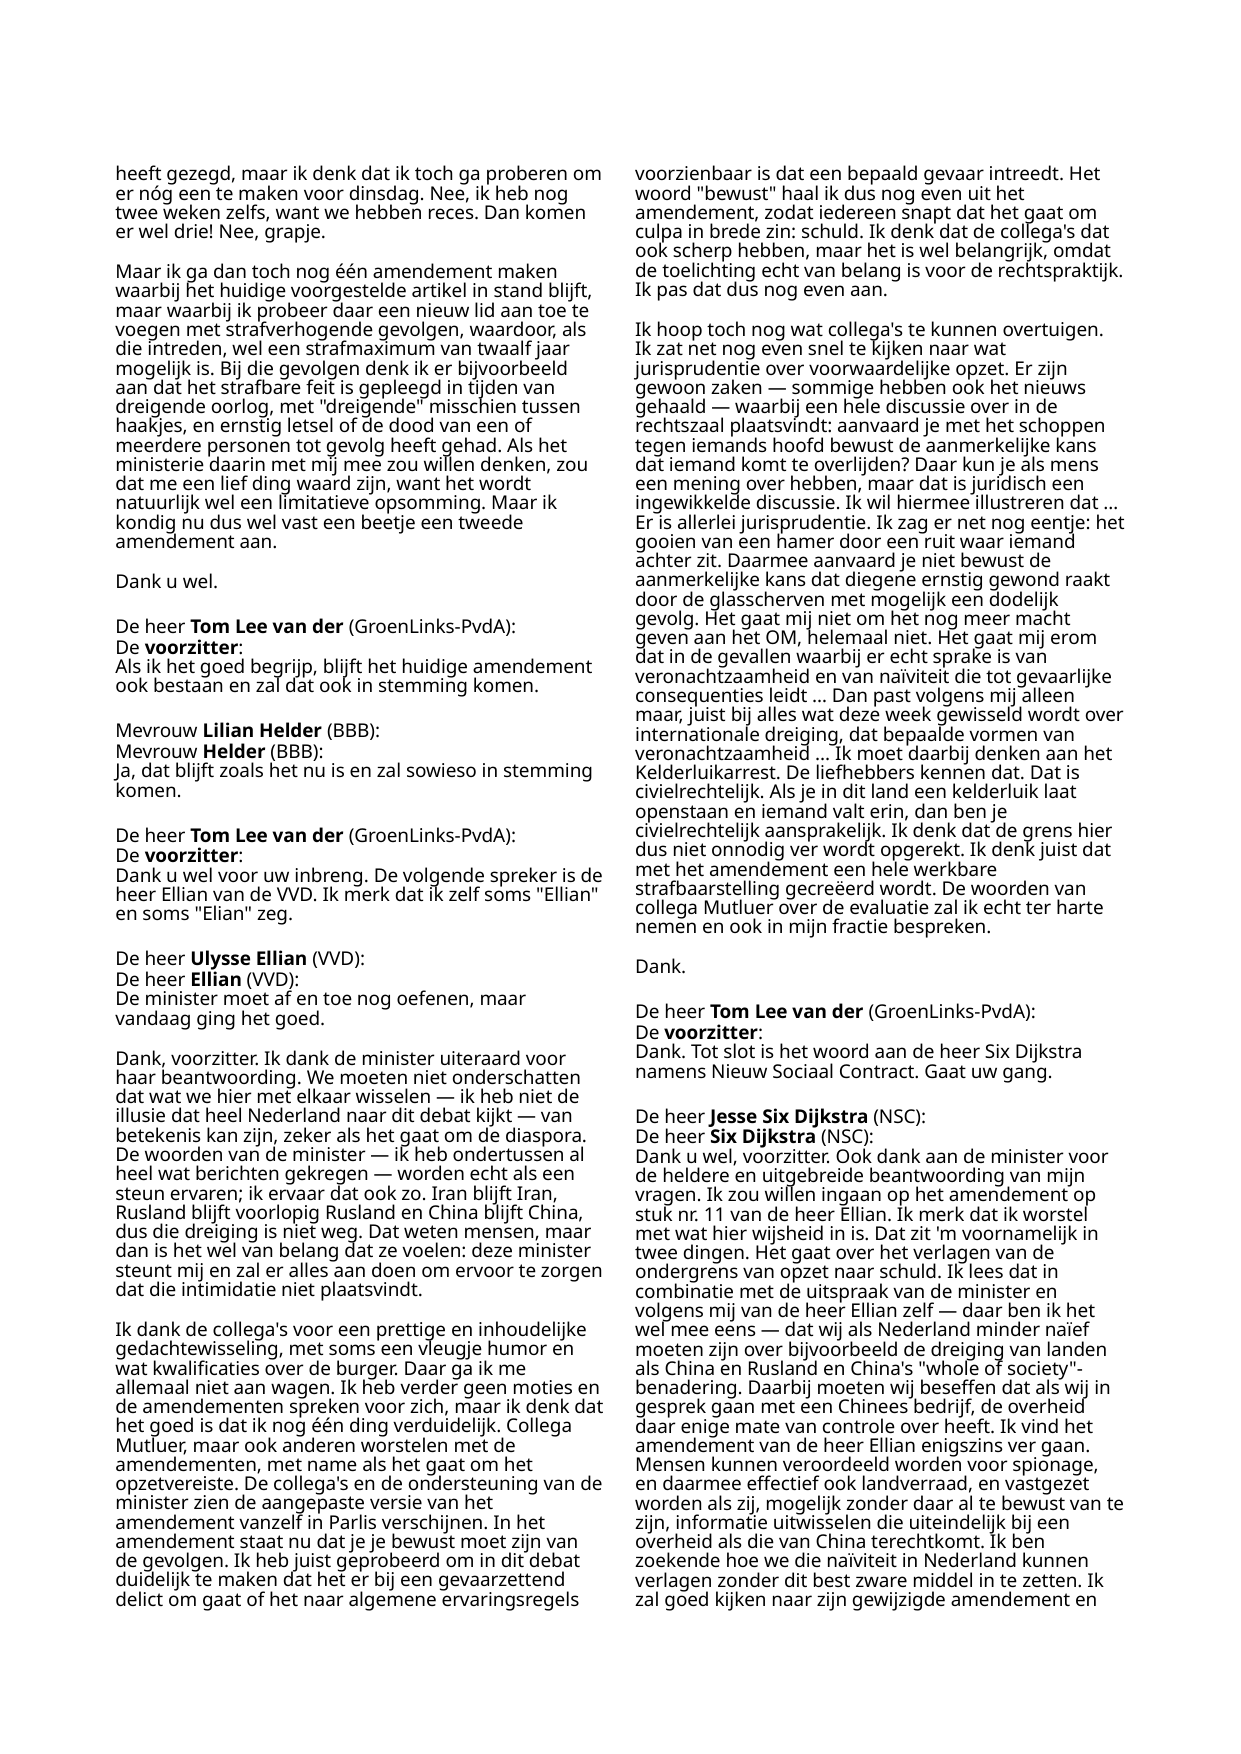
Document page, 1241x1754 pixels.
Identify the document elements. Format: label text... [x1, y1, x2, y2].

text De heer Six Dijkstra (NSC): [635, 1128, 1125, 1148]
text De heer Ellian (VVD): [115, 971, 605, 990]
text Dank. [635, 958, 1125, 978]
text Dank. Tot slot is het woord aan de heer Six Dijkstra namens Nieuw Sociaal Contract. Gaat uw gang. [635, 1043, 1125, 1082]
text De voorzitter: [115, 639, 605, 658]
text Ja, dat blijft zoals het nu is en zal sowieso in stemming komen. [115, 762, 605, 801]
text De heer Jesse Six Dijkstra (NSC): [635, 1103, 1125, 1128]
text Mevrouw Helder (BBB): [115, 743, 605, 762]
text Als ik het goed begrijp, blijft het huidige amendement ook bestaan en zal dat ook in stemming komen. [115, 658, 605, 697]
text Dank u wel. [115, 573, 605, 592]
text De heer Ulysse Ellian (VVD): [115, 945, 605, 971]
text voorzienbaar is dat een bepaald gevaar intreedt. Het woord "bewust" haal ik dus nog even uit het amendement, zodat iedereen snapt dat het gaat om culpa in brede zin: schuld. Ik denk dat de collega's dat ook scherp hebben, maar het is wel belangrijk, omdat de toelichting echt van belang is voor de rechtspraktijk. Ik pas dat dus nog even aan. [635, 165, 1125, 300]
text De minister moet af en toe nog oefenen, maar vandaag ging het goed. [115, 990, 605, 1029]
text Mevrouw Lilian Helder (BBB): [115, 717, 605, 743]
text Maar ik ga dan toch nog één amendement maken waarbij het huidige voorgestelde artikel in stand blijft, maar waarbij ik probeer daar een nieuw lid aan toe te voegen met strafverhogende gevolgen, waardoor, als die intreden, wel een strafmaximum van twaalf jaar mogelijk is. Bij die gevolgen denk ik er bijvoorbeeld aan dat het strafbare feit is gepleegd in tijden van dreigende oorlog, met "dreigende" misschien tussen haakjes, en ernstig letsel of de dood van een of meerdere personen tot gevolg heeft gehad. Als het ministerie daarin met mij mee zou willen denken, zou dat me een lief ding waard zijn, want het wordt natuurlijk wel een limitatieve opsomming. Maar ik kondig nu dus wel vast een beetje een tweede amendement aan. [115, 263, 605, 552]
text Ik dank de collega's voor een prettige en inhoudelijke gedachtewisseling, met soms een vleugje humor en wat kwalificaties over de burger. Daar ga ik me allemaal niet aan wagen. Ik heb verder geen moties en de amendementen spreken voor zich, maar ik denk dat het goed is dat ik nog één ding verduidelijk. Collega Mutluer, maar ook anderen worstelen met de amendementen, met name als het gaat om het opzetvereiste. De collega's en de ondersteuning van de minister zien de aangepaste versie van het amendement vanzelf in Parlis verschijnen. In het amendement staat nu dat je je bewust moet zijn van de gevolgen. Ik heb juist geprobeerd om in dit debat duidelijk te maken dat het er bij een gevaarzettend delict om gaat of het naar algemene ervaringsregels [115, 1321, 605, 1610]
text De heer Tom Lee van der (GroenLinks-PvdA): [115, 822, 605, 847]
text Dank u wel voor uw inbreng. De volgende spreker is de heer Ellian van de VVD. Ik merk dat ik zelf soms "Ellian" en soms "Elian" zeg. [115, 867, 605, 924]
text Dank u wel, voorzitter. Ook dank aan de minister voor de heldere en uitgebreide beantwoording van mijn vragen. Ik zou willen ingaan op het amendement op stuk nr. 11 van de heer Ellian. Ik merk dat ik worstel met wat hier wijsheid in is. Dat zit 'm voornamelijk in twee dingen. Het gaat over het verlagen van de ondergrens van opzet naar schuld. Ik lees dat in combinatie met de uitspraak van de minister en volgens mij van de heer Ellian zelf — daar ben ik het wel mee eens — dat wij als Nederland minder naïef moeten zijn over bijvoorbeeld de dreiging van landen als China en Rusland en China's "whole of society"-benadering. Daarbij moeten wij beseffen dat als wij in gesprek gaan met een Chinees bedrijf, de overheid daar enige mate van controle over heeft. Ik vind het amendement van de heer Ellian enigszins ver gaan. Mensen kunnen veroordeeld worden voor spionage, en daarmee effectief ook landverraad, en vastgezet worden als zij, mogelijk zonder daar al te bewust van te zijn, informatie uitwisselen die uiteindelijk bij een overheid als die van China terechtkomt. Ik ben zoekende hoe we die naïviteit in Nederland kunnen verlagen zonder dit best zware middel in te zetten. Ik zal goed kijken naar zijn gewijzigde amendement en [635, 1148, 1125, 1610]
text Dank, voorzitter. Ik dank de minister uiteraard voor haar beantwoording. We moeten niet onderschatten dat wat we hier met elkaar wisselen — ik heb niet de illusie dat heel Nederland naar dit debat kijkt — van betekenis kan zijn, zeker als het gaat om de diaspora. De woorden van de minister — ik heb ondertussen al heel wat berichten gekregen — worden echt als een steun ervaren; ik ervaar dat ook zo. Iran blijft Iran, Rusland blijft voorlopig Rusland en China blijft China, dus die dreiging is niet weg. Dat weten mensen, maar dan is het wel van belang dat ze voelen: deze minister steunt mij en zal er alles aan doen om ervoor te zorgen dat die intimidatie niet plaatsvindt. [115, 1050, 605, 1300]
text heeft gezegd, maar ik denk dat ik toch ga proberen om er nóg een te maken voor dinsdag. Nee, ik heb nog twee weken zelfs, want we hebben reces. Dan komen er wel drie! Nee, grapje. [115, 165, 605, 242]
text Ik hoop toch nog wat collega's te kunnen overtuigen. Ik zat net nog even snel te kijken naar wat jurisprudentie over voorwaardelijke opzet. Er zijn gewoon zaken — sommige hebben ook het nieuws gehaald — waarbij een hele discussie over in de rechtszaal plaatsvindt: aanvaard je met het schoppen tegen iemands hoofd bewust de aanmerkelijke kans dat iemand komt te overlijden? Daar kun je als mens een mening over hebben, maar dat is juridisch een ingewikkelde discussie. Ik wil hiermee illustreren dat … Er is allerlei jurisprudentie. Ik zag er net nog eentje: het gooien van een hamer door een ruit waar iemand achter zit. Daarmee aanvaard je niet bewust de aanmerkelijke kans dat diegene ernstig gewond raakt door de glasscherven met mogelijk een dodelijk gevolg. Het gaat mij niet om het nog meer macht geven aan het OM, helemaal niet. Het gaat mij erom dat in de gevallen waarbij er echt sprake is van veronachtzaamheid en van naïviteit die tot gevaarlijke consequenties leidt … Dan past volgens mij alleen maar, juist bij alles wat deze week gewisseld wordt over internationale dreiging, dat bepaalde vormen van veronachtzaamheid ... Ik moet daarbij denken aan het Kelderluikarrest. De liefhebbers kennen dat. Dat is civielrechtelijk. Als je in dit land een kelderluik laat openstaan en iemand valt erin, dan ben je civielrechtelijk aansprakelijk. Ik denk dat de grens hier dus niet onnodig ver wordt opgerekt. Ik denk juist dat met het amendement een hele werkbare strafbaarstelling gecreëerd wordt. De woorden van collega Mutluer over de evaluatie zal ik echt ter harte nemen en ook in mijn fractie bespreken. [635, 321, 1125, 938]
text De heer Tom Lee van der (GroenLinks-PvdA): [635, 998, 1125, 1024]
text De voorzitter: [115, 847, 605, 867]
text De voorzitter: [635, 1024, 1125, 1043]
text De heer Tom Lee van der (GroenLinks-PvdA): [115, 613, 605, 639]
